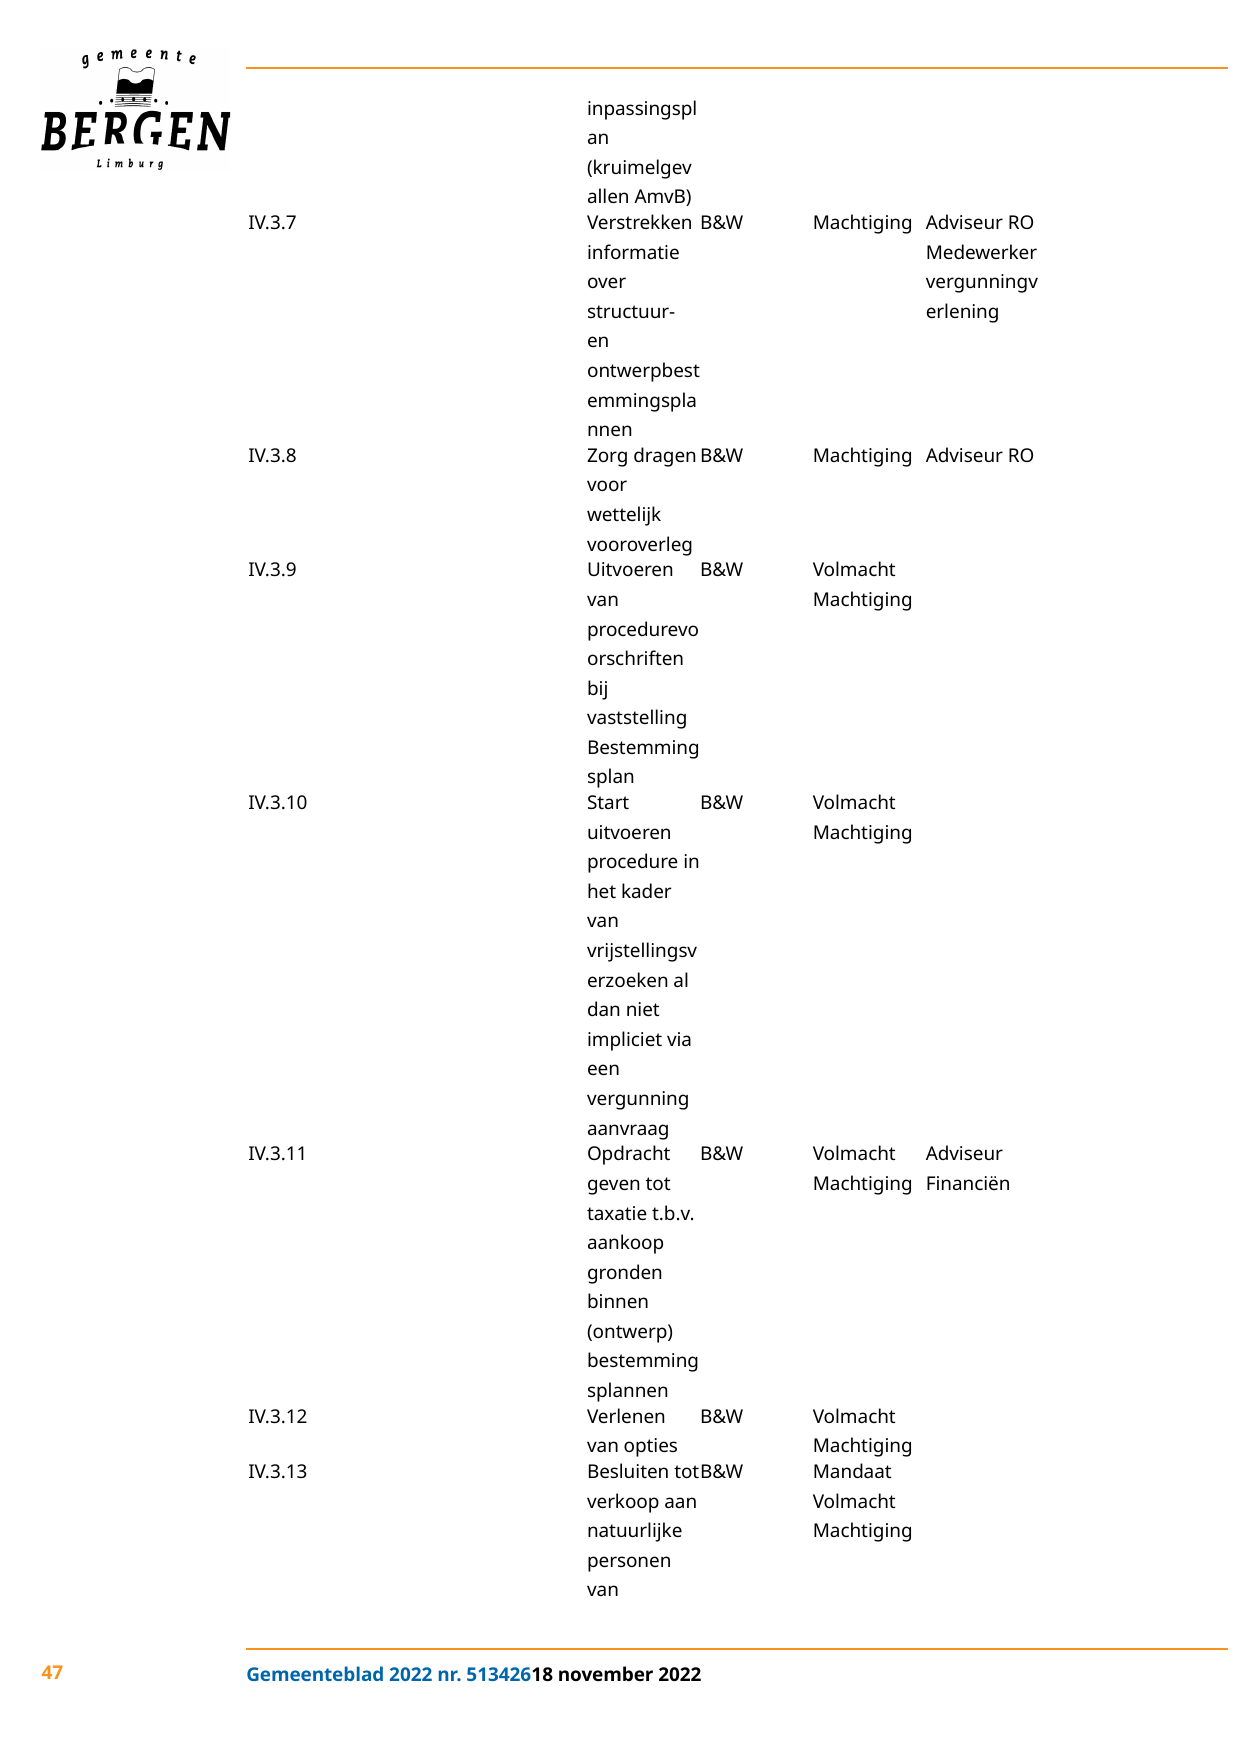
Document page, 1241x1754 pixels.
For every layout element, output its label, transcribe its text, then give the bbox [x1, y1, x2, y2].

table_cell IV.3.7 [248, 209, 361, 442]
table_cell [248, 95, 361, 209]
table_cell Volmacht Machtiging [813, 789, 926, 1141]
table_cell Volmacht Machtiging [813, 1403, 926, 1458]
table_cell Volmacht Machtiging [813, 1141, 926, 1403]
table_cell B&W [700, 1141, 813, 1403]
table_cell Adviseur RO Medewerker vergunningverlening [926, 209, 1038, 442]
table_cell B&W [700, 1458, 813, 1602]
table_cell IV.3.13 [248, 1458, 361, 1602]
table_cell Verlenen van opties [587, 1403, 700, 1458]
table_cell [474, 209, 587, 442]
table_cell IV.3.9 [248, 557, 361, 789]
table_cell [474, 1141, 587, 1403]
table_cell B&W [700, 1403, 813, 1458]
table_cell [361, 209, 474, 442]
table_cell Verstrekken informatie over structuur- en ontwerpbestemmingsplannen [587, 209, 700, 442]
table_cell [1039, 557, 1152, 789]
table_cell [1039, 789, 1152, 1141]
table_cell [361, 442, 474, 557]
table_cell [1039, 209, 1152, 442]
table_cell B&W [700, 557, 813, 789]
table_cell [474, 442, 587, 557]
table_cell [926, 95, 1038, 209]
table_cell [926, 789, 1038, 1141]
table_cell Adviseur RO [926, 442, 1038, 557]
table_cell [361, 1403, 474, 1458]
table_cell [361, 1458, 474, 1602]
table_cell [361, 1141, 474, 1403]
table_cell IV.3.10 [248, 789, 361, 1141]
table_cell [813, 95, 926, 209]
table_cell [1039, 1458, 1152, 1602]
picture [41, 47, 231, 172]
table_cell Zorg dragen voor wettelijk vooroverleg [587, 442, 700, 557]
table_cell Machtiging [813, 442, 926, 557]
table_cell [700, 95, 813, 209]
table_cell Start uitvoeren procedure in het kader van vrijstellingsverzoeken al dan niet impliciet via een vergunningaanvraag [587, 789, 700, 1141]
table_cell [926, 1403, 1038, 1458]
table_cell [474, 1458, 587, 1602]
table_cell Adviseur Financiën [926, 1141, 1038, 1403]
table_cell Mandaat Volmacht Machtiging [813, 1458, 926, 1602]
table_cell [926, 557, 1038, 789]
table_cell IV.3.8 [248, 442, 361, 557]
table_cell B&W [700, 209, 813, 442]
table_cell [361, 789, 474, 1141]
table_cell [474, 557, 587, 789]
table_cell Besluiten tot verkoop aan natuurlijke personen van [587, 1458, 700, 1602]
table_cell Uitvoeren van procedurevoorschriften bij vaststelling Bestemmingsplan [587, 557, 700, 789]
table_cell [474, 95, 587, 209]
table_cell Machtiging [813, 209, 926, 442]
table_cell [1039, 1403, 1152, 1458]
table_cell Volmacht Machtiging [813, 557, 926, 789]
table_cell inpassingsplan (kruimelgevallen AmvB) [587, 95, 700, 209]
table_cell [1039, 442, 1152, 557]
table_cell [1039, 1141, 1152, 1403]
table_cell B&W [700, 442, 813, 557]
table_cell [361, 557, 474, 789]
table_cell [474, 789, 587, 1141]
table_cell [361, 95, 474, 209]
table_cell IV.3.11 [248, 1141, 361, 1403]
table_cell IV.3.12 [248, 1403, 361, 1458]
table_cell Opdracht geven tot taxatie t.b.v. aankoop gronden binnen (ontwerp) bestemmingsplannen [587, 1141, 700, 1403]
table_cell B&W [700, 789, 813, 1141]
table_cell [474, 1403, 587, 1458]
table_cell [926, 1458, 1038, 1602]
table_cell [1039, 95, 1152, 209]
